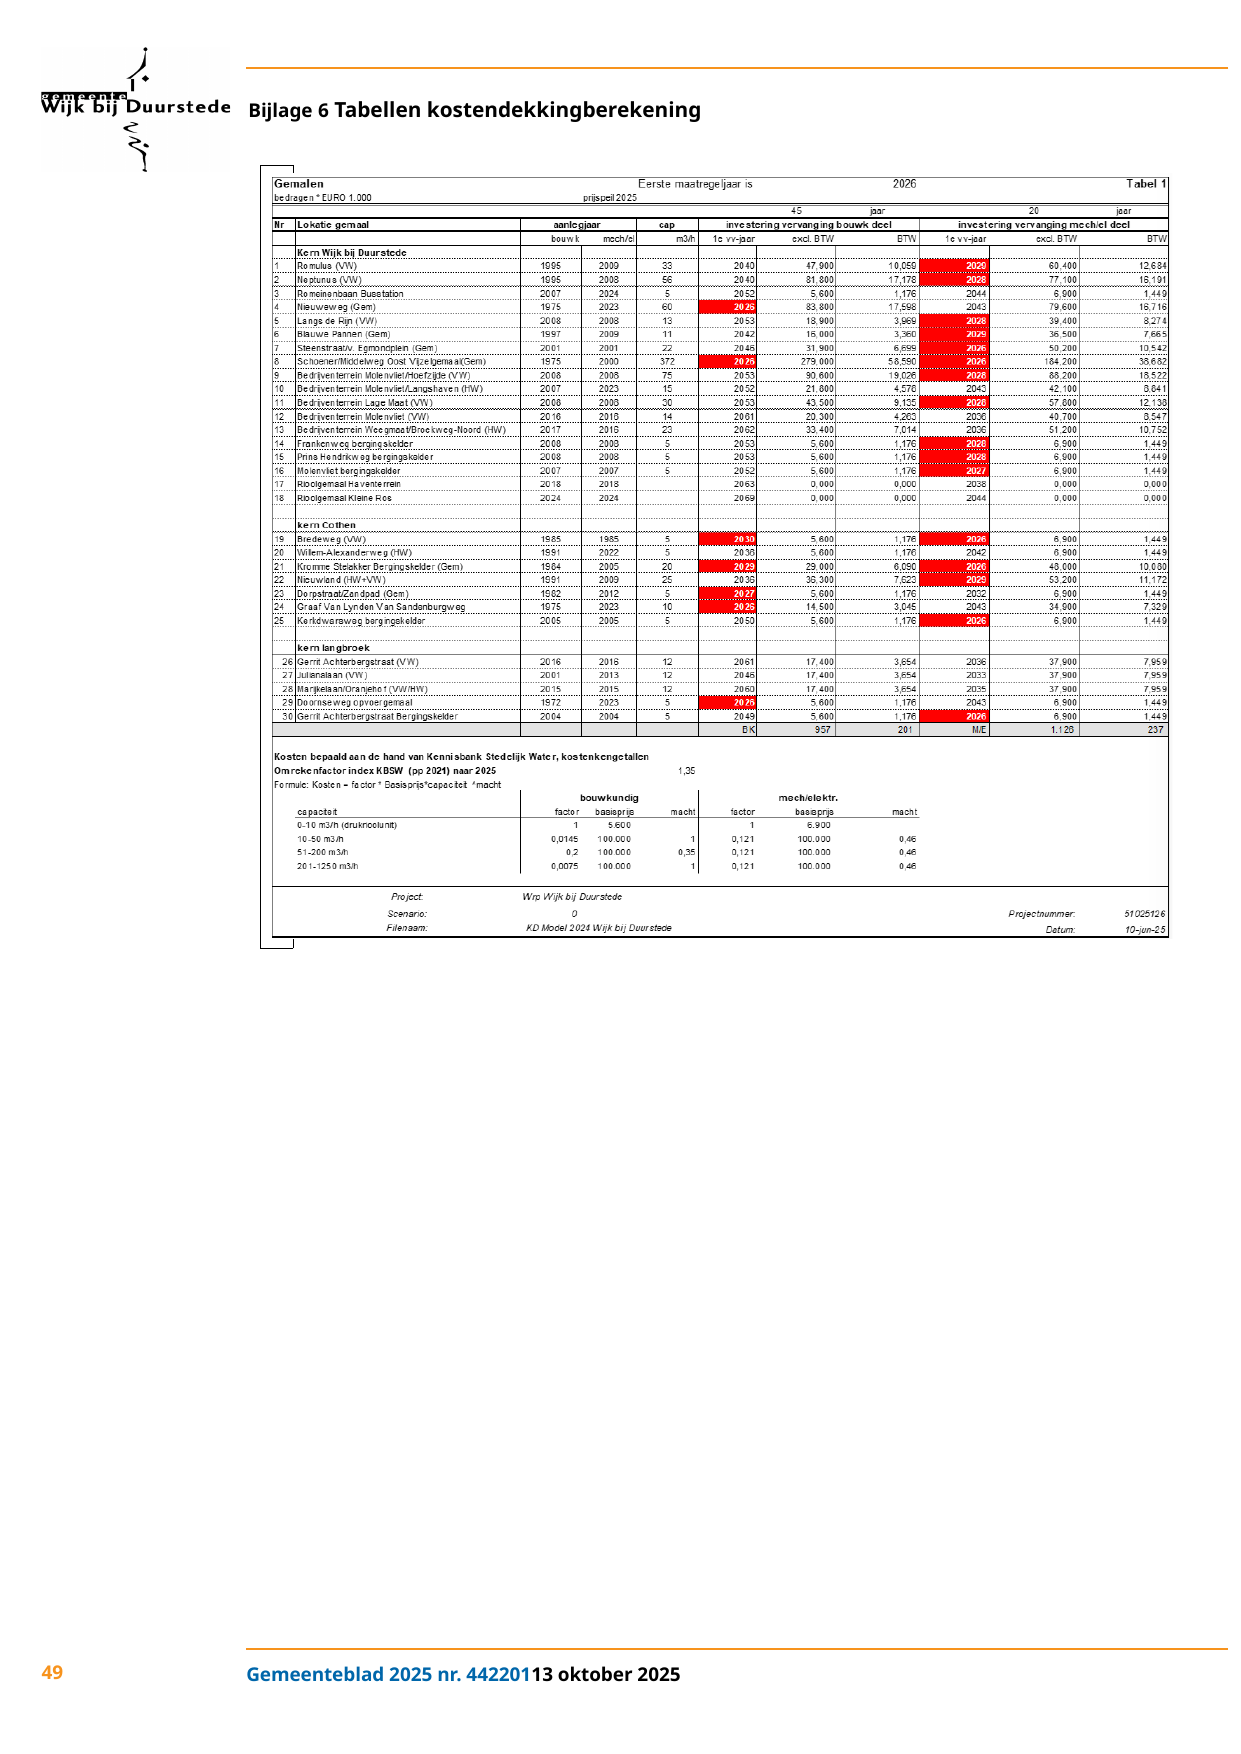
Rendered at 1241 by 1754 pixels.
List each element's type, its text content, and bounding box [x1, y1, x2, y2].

text Bijlage 6 Tabellen kostendekkingberekening [248, 95, 1152, 123]
picture [268, 173, 1173, 939]
picture [41, 47, 231, 172]
